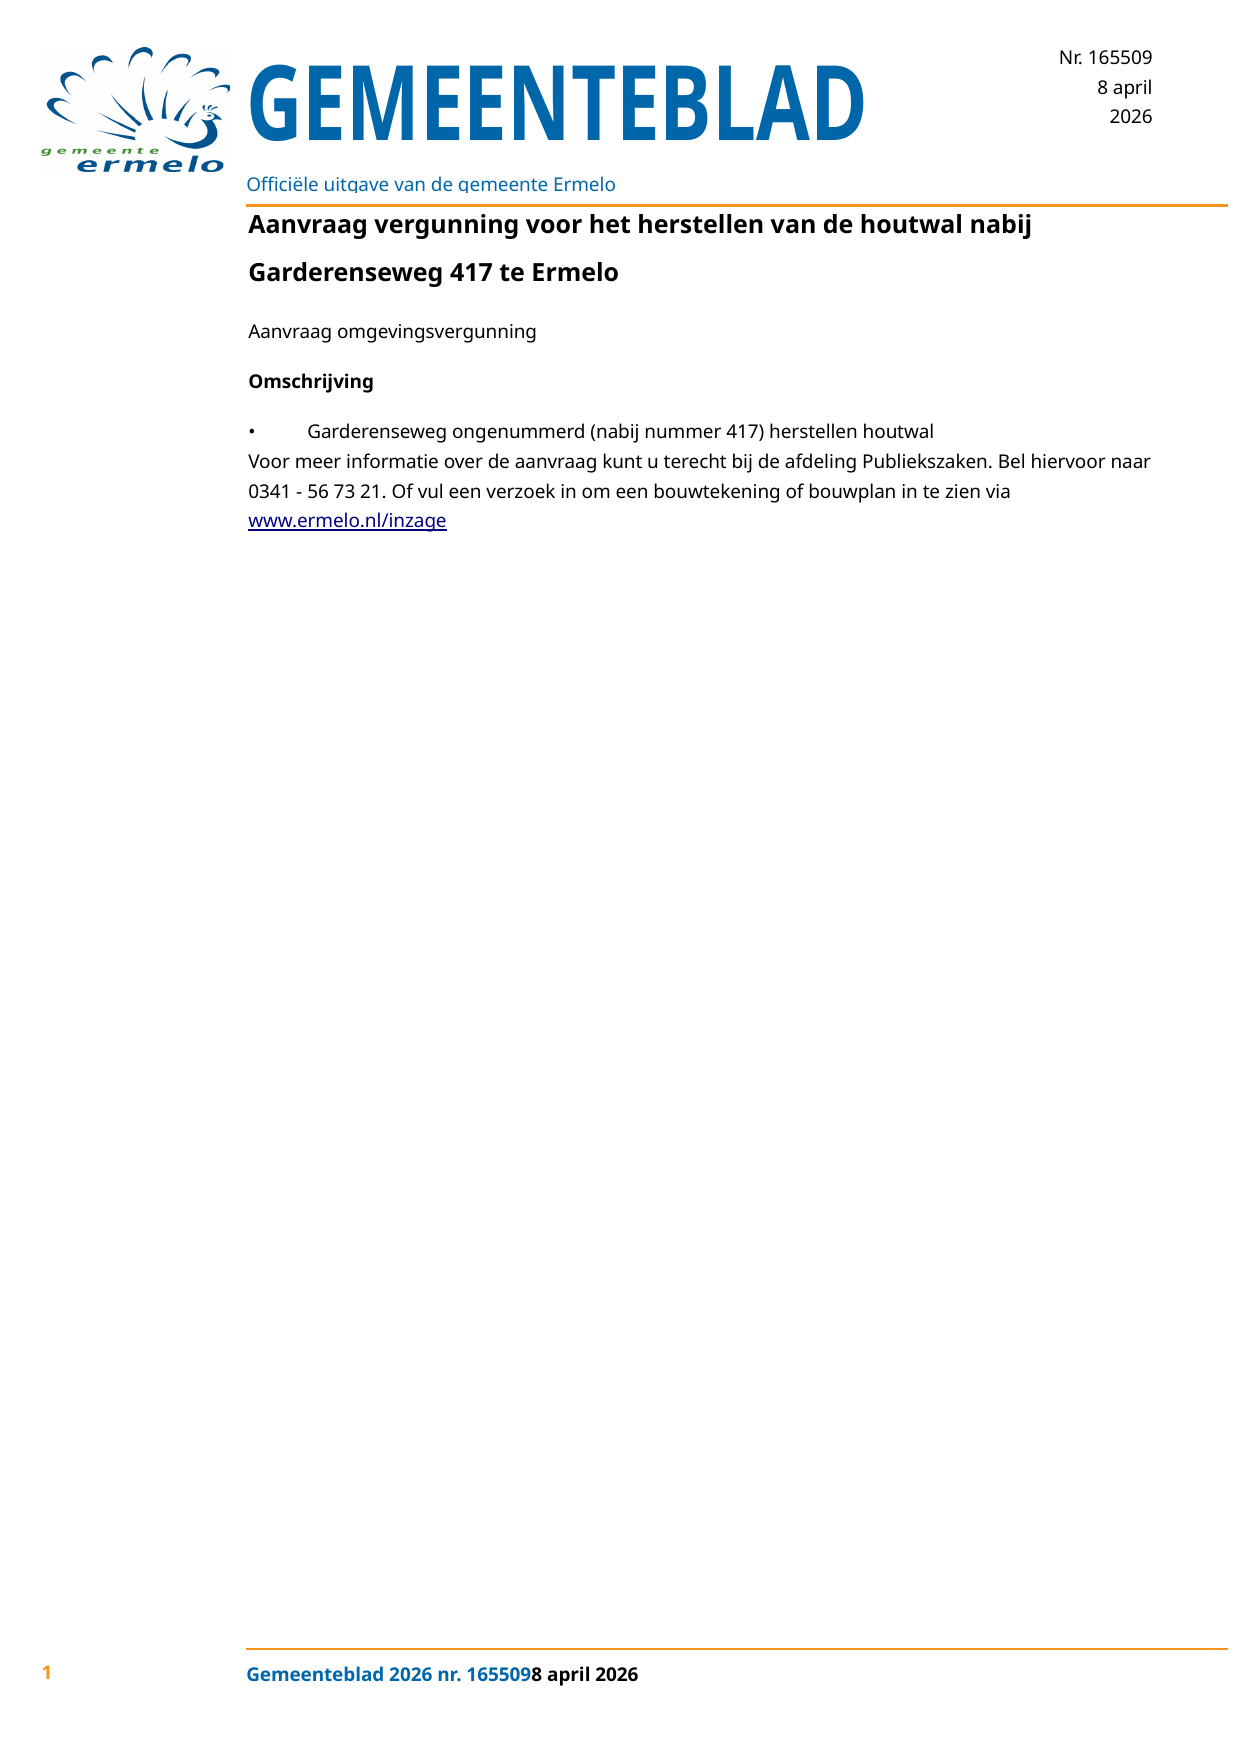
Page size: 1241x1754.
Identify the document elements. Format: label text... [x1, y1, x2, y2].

picture [41, 47, 231, 172]
text Aanvraag vergunning voor het herstellen van de houtwal nabij Garderenseweg 417 te Ermelo [248, 207, 1152, 288]
text Omschrijving [248, 368, 1152, 394]
list Garderenseweg ongenummerd (nabij nummer 417) herstellen houtwal [248, 419, 1152, 444]
text Aanvraag omgevingsvergunning [248, 318, 1152, 344]
text Voor meer informatie over de aanvraag kunt u terecht bij de afdeling Publiekszaken. Bel hiervoor naar 0341 - 56 73 21. Of vul een verzoek in om een bouwtekening of bouwplan in te zien via www.ermelo.nl/inzage [248, 448, 1152, 533]
